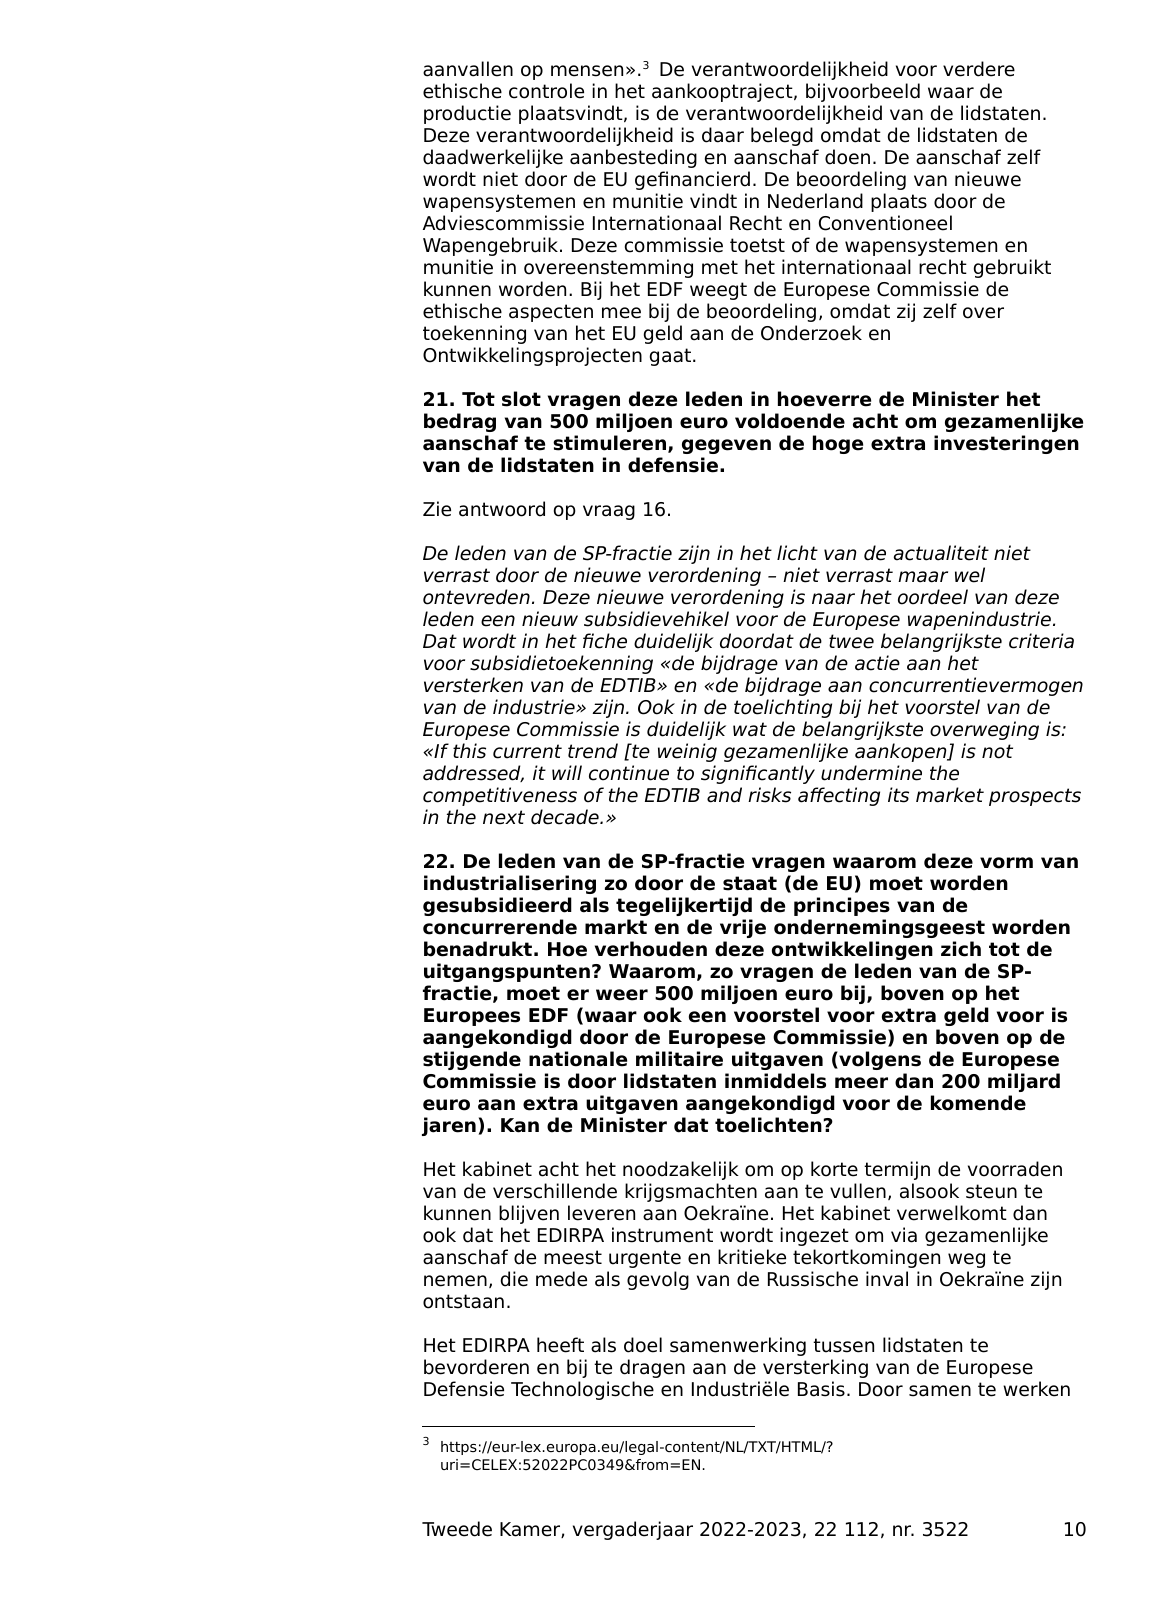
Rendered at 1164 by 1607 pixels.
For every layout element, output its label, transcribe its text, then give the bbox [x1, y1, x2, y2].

text Het kabinet acht het noodzakelijk om op korte termijn de voorraden van de verschillende krijgsmachten aan te vullen, alsook steun te kunnen blijven leveren aan Oekraïne. Het kabinet verwelkomt dan ook dat het EDIRPA instrument wordt ingezet om via gezamenlijke aanschaf de meest urgente en kritieke tekortkomingen weg te nemen, die mede als gevolg van de Russische inval in Oekraïne zijn ontstaan. [422, 1159, 1087, 1313]
text aanvallen op mensen». De verantwoordelijkheid voor verdere ethische controle in het aankooptraject, bijvoorbeeld waar de productie plaatsvindt, is de verantwoordelijkheid van de lidstaten. Deze verantwoordelijkheid is daar belegd omdat de lidstaten de daadwerkelijke aanbesteding en aanschaf doen. De aanschaf zelf wordt niet door de EU gefinancierd. De beoordeling van nieuwe wapensystemen en munitie vindt in Nederland plaats door de Adviescommissie Internationaal Recht en Conventioneel Wapengebruik. Deze commissie toetst of de wapensystemen en munitie in overeenstemming met het internationaal recht gebruikt kunnen worden. Bij het EDF weegt de Europese Commissie de ethische aspecten mee bij de beoordeling, omdat zij zelf over toekenning van het EU geld aan de Onderzoek en Ontwikkelingsprojecten gaat. [422, 59, 1087, 367]
text Zie antwoord op vraag 16. [422, 499, 1087, 521]
text Het EDIRPA heeft als doel samenwerking tussen lidstaten te bevorderen en bij te dragen aan de versterking van de Europese Defensie Technologische en Industriële Basis. Door samen te werken [422, 1335, 1087, 1401]
text https://eur-lex.europa.eu/legal-content/NL/TXT/HTML/?uri=CELEX:52022PC0349&from=EN. [422, 1435, 1087, 1474]
text De leden van de SP-fractie zijn in het licht van de actualiteit niet verrast door de nieuwe verordening – niet verrast maar wel ontevreden. Deze nieuwe verordening is naar het oordeel van deze leden een nieuw subsidievehikel voor de Europese wapenindustrie. Dat wordt in het fiche duidelijk doordat de twee belangrijkste criteria voor subsidietoekenning «de bijdrage van de actie aan het versterken van de EDTIB» en «de bijdrage aan concurrentievermogen van de industrie» zijn. Ook in de toelichting bij het voorstel van de Europese Commissie is duidelijk wat de belangrijkste overweging is: «If this current trend [te weinig gezamenlijke aankopen] is not addressed, it will continue to significantly undermine the competitiveness of the EDTIB and risks affecting its market prospects in the next decade.» [422, 543, 1087, 829]
text 22. De leden van de SP-fractie vragen waarom deze vorm van industrialisering zo door de staat (de EU) moet worden gesubsidieerd als tegelijkertijd de principes van de concurrerende markt en de vrije ondernemingsgeest worden benadrukt. Hoe verhouden deze ontwikkelingen zich tot de uitgangspunten? Waarom, zo vragen de leden van de SP-fractie, moet er weer 500 miljoen euro bij, boven op het Europees EDF (waar ook een voorstel voor extra geld voor is aangekondigd door de Europese Commissie) en boven op de stijgende nationale militaire uitgaven (volgens de Europese Commissie is door lidstaten inmiddels meer dan 200 miljard euro aan extra uitgaven aangekondigd voor de komende jaren). Kan de Minister dat toelichten? [422, 851, 1087, 1137]
text 21. Tot slot vragen deze leden in hoeverre de Minister het bedrag van 500 miljoen euro voldoende acht om gezamenlijke aanschaf te stimuleren, gegeven de hoge extra investeringen van de lidstaten in defensie. [422, 389, 1087, 477]
